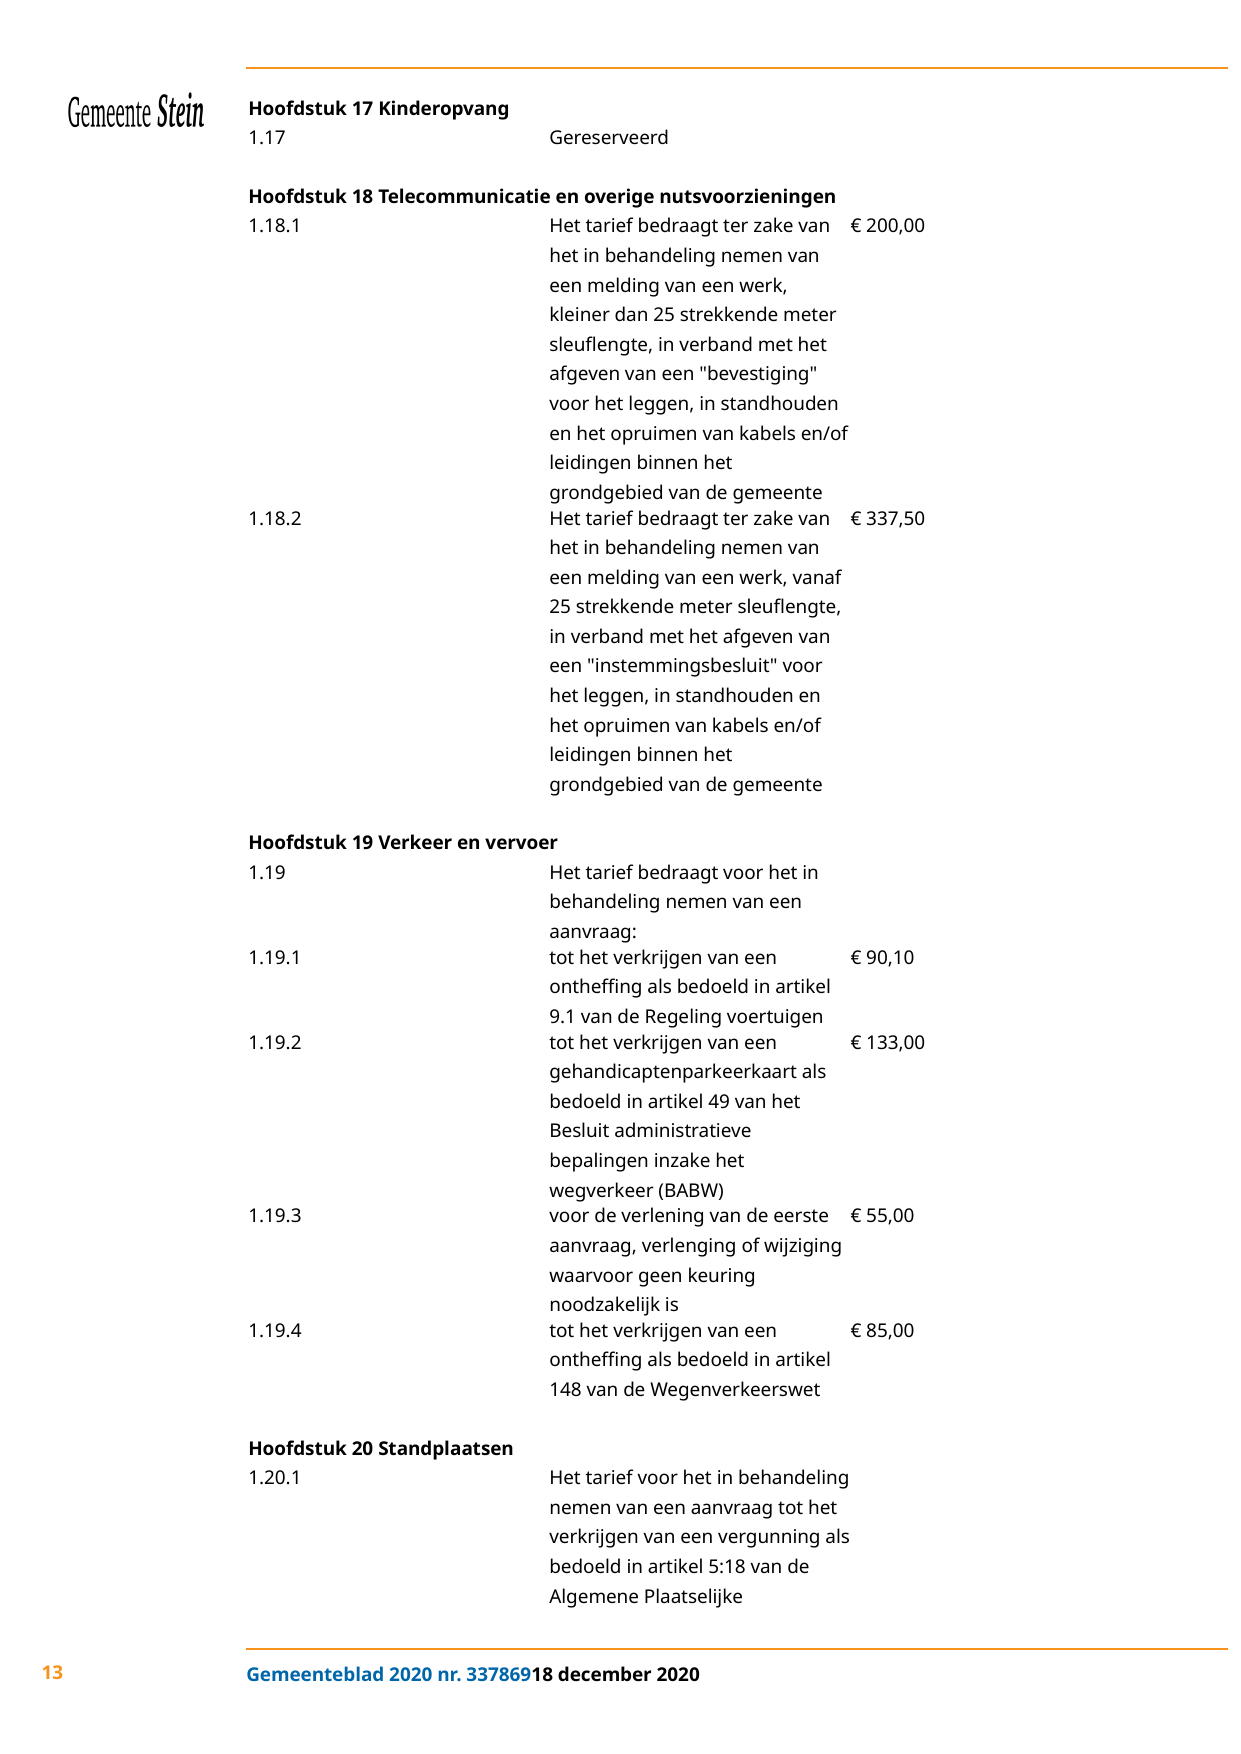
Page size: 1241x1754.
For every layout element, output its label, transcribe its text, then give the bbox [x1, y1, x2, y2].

table_cell € 133,00 [850, 1029, 1152, 1203]
table_cell € 337,50 [850, 505, 1152, 797]
text Hoofdstuk 18 Telecommunicatie en overige nutsvoorzieningen [248, 183, 1152, 209]
table_header 1.19 [248, 859, 549, 944]
table_header 1.18.1 [248, 213, 549, 505]
table_header 1.20.1 [248, 1465, 549, 1608]
table_cell 1.19.2 [248, 1029, 549, 1203]
table_cell Het tarief bedraagt ter zake van het in behandeling nemen van een melding van een werk, vanaf 25 strekkende meter sleuflengte, in verband met het afgeven van een "instemmingsbesluit" voor het leggen, in standhouden en het opruimen van kabels en/of leidingen binnen het grondgebied van de gemeente [549, 505, 850, 797]
table_cell tot het verkrijgen van een ontheffing als bedoeld in artikel 148 van de Wegenverkeerswet [549, 1317, 850, 1402]
table_cell 1.19.4 [248, 1317, 549, 1402]
table_header Het tarief voor het in behandeling nemen van een aanvraag tot het verkrijgen van een vergunning als bedoeld in artikel 5:18 van de Algemene Plaatselijke [549, 1465, 850, 1608]
table_header Het tarief bedraagt voor het in behandeling nemen van een aanvraag: [549, 859, 850, 944]
table_cell € 55,00 [850, 1203, 1152, 1317]
picture [41, 47, 231, 172]
table_header € 200,00 [850, 213, 1152, 505]
table_cell € 90,10 [850, 944, 1152, 1029]
table_cell tot het verkrijgen van een gehandicaptenparkeerkaart als bedoeld in artikel 49 van het Besluit administratieve bepalingen inzake het wegverkeer (BABW) [549, 1029, 850, 1203]
text Hoofdstuk 17 Kinderopvang [248, 95, 1152, 121]
table_header [850, 859, 1152, 944]
table_header [850, 125, 1152, 150]
table_header [850, 1465, 1152, 1608]
table_header Gereserveerd [549, 125, 850, 150]
table_cell 1.19.3 [248, 1203, 549, 1317]
table_header 1.17 [248, 125, 549, 150]
table_cell 1.18.2 [248, 505, 549, 797]
text Hoofdstuk 20 Standplaatsen [248, 1435, 1152, 1461]
table_cell 1.19.1 [248, 944, 549, 1029]
table_header Het tarief bedraagt ter zake van het in behandeling nemen van een melding van een werk, kleiner dan 25 strekkende meter sleuflengte, in verband met het afgeven van een "bevestiging" voor het leggen, in standhouden en het opruimen van kabels en/of leidingen binnen het grondgebied van de gemeente [549, 213, 850, 505]
table_cell tot het verkrijgen van een ontheffing als bedoeld in artikel 9.1 van de Regeling voertuigen [549, 944, 850, 1029]
text Hoofdstuk 19 Verkeer en vervoer [248, 829, 1152, 855]
table_cell voor de verlening van de eerste aanvraag, verlenging of wijziging waarvoor geen keuring noodzakelijk is [549, 1203, 850, 1317]
table_cell € 85,00 [850, 1317, 1152, 1402]
